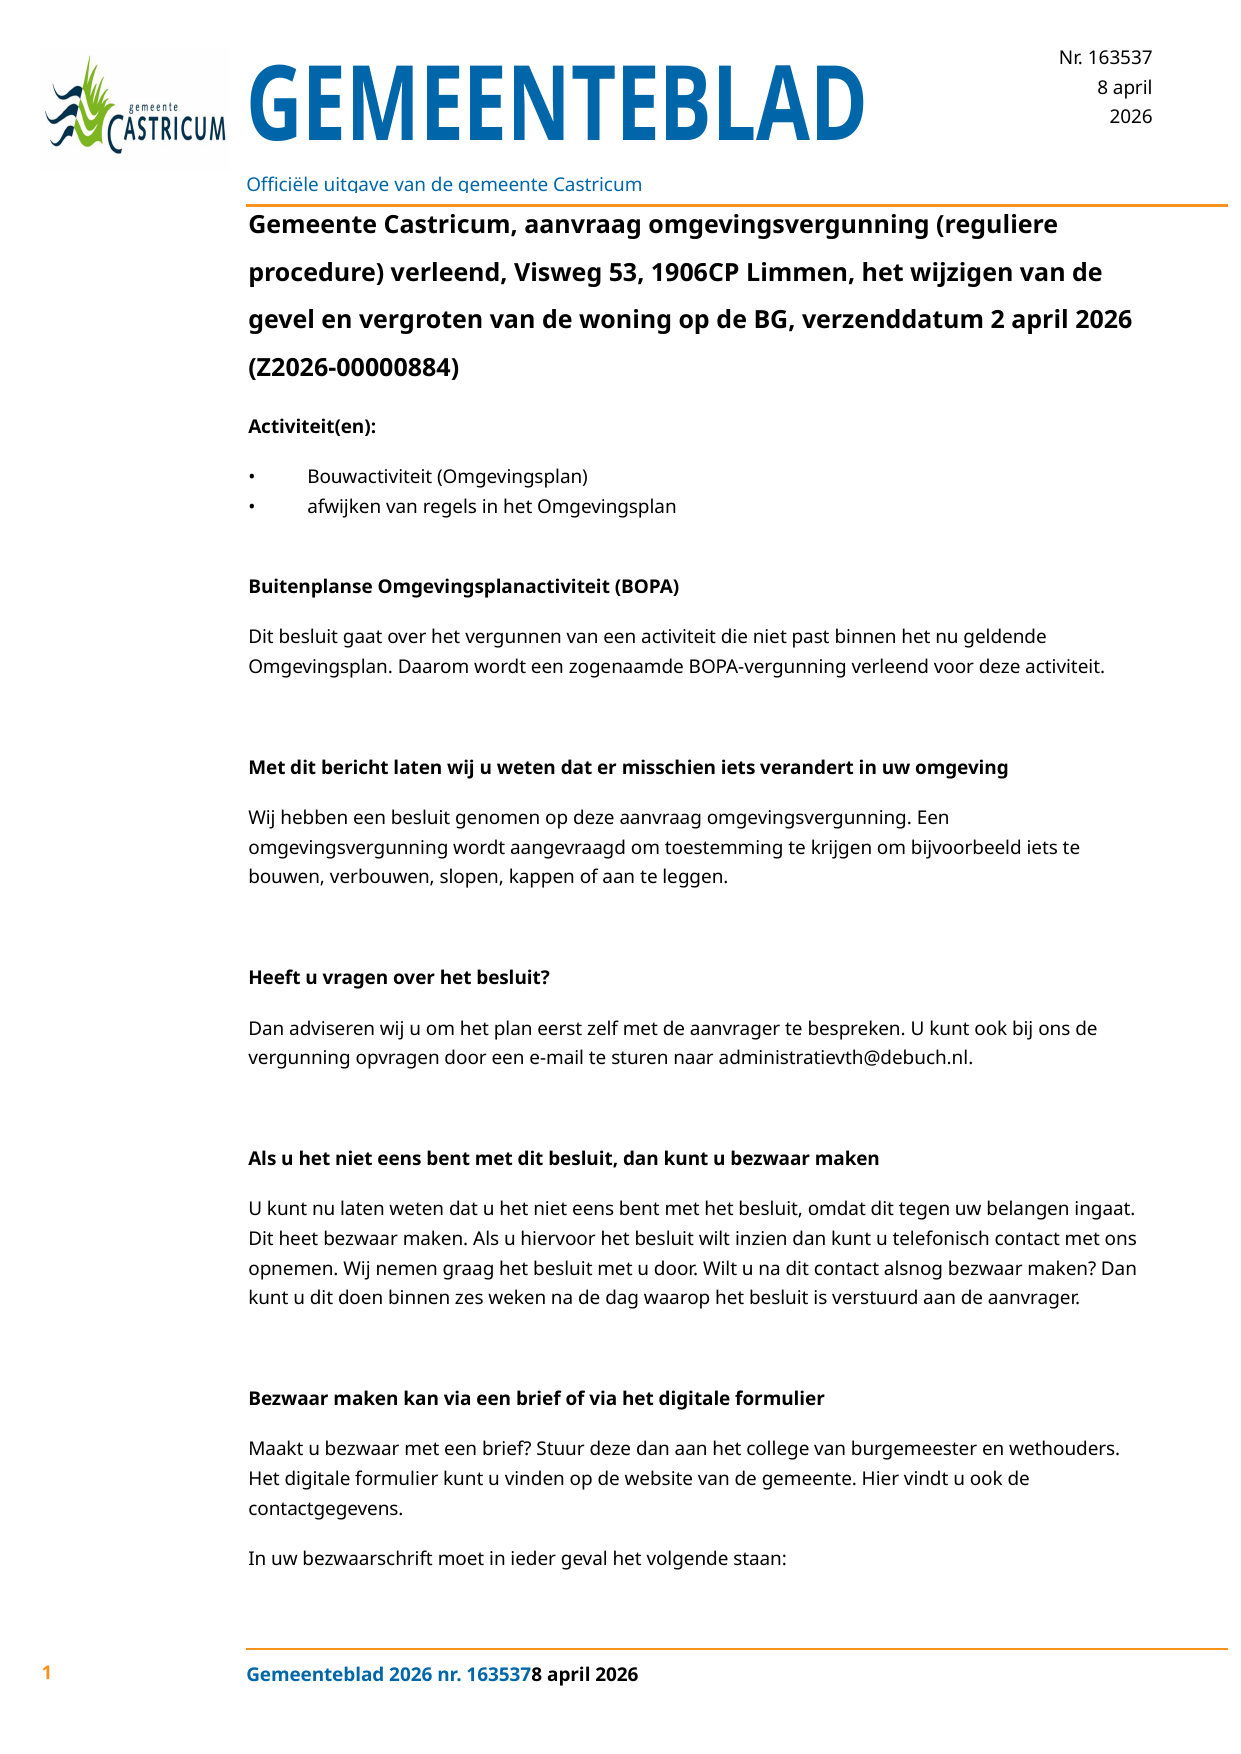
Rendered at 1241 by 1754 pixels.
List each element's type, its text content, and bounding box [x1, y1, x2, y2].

text Met dit bericht laten wij u weten dat er misschien iets verandert in uw omgeving [248, 754, 1152, 780]
text In uw bezwaarschrift moet in ieder geval het volgende staan: [248, 1545, 1152, 1571]
text Dit besluit gaat over het vergunnen van een activiteit die niet past binnen het nu geldende Omgevingsplan. Daarom wordt een zogenaamde BOPA-vergunning verleend voor deze activiteit. [248, 623, 1152, 679]
text Gemeente Castricum, aanvraag omgevingsvergunning (reguliere procedure) verleend, Visweg 53, 1906CP Limmen, het wijzigen van de gevel en vergroten van de woning op de BG, verzenddatum 2 april 2026 (Z2026-00000884) [248, 207, 1152, 384]
text Bezwaar maken kan via een brief of via het digitale formulier [248, 1385, 1152, 1411]
text Activiteit(en): [248, 413, 1152, 439]
text Wij hebben een besluit genomen op deze aanvraag omgevingsvergunning. Een omgevingsvergunning wordt aangevraagd om toestemming te krijgen om bijvoorbeeld iets te bouwen, verbouwen, slopen, kappen of aan te leggen. [248, 804, 1152, 889]
text Dan adviseren wij u om het plan eerst zelf met de aanvrager te bespreken. U kunt ook bij ons de vergunning opvragen door een e-mail te sturen naar administratievth@debuch.nl. [248, 1015, 1152, 1070]
text Heeft u vragen over het besluit? [248, 964, 1152, 990]
text U kunt nu laten weten dat u het niet eens bent met het besluit, omdat dit tegen uw belangen ingaat. Dit heet bezwaar maken. Als u hiervoor het besluit wilt inzien dan kunt u telefonisch contact met ons opnemen. Wij nemen graag het besluit met u door. Wilt u na dit contact alsnog bezwaar maken? Dan kunt u dit doen binnen zes weken na de dag waarop het besluit is verstuurd aan de aanvrager. [248, 1196, 1152, 1310]
list afwijken van regels in het Omgevingsplan [248, 493, 1152, 519]
text Maakt u bezwaar met een brief? Stuur deze dan aan het college van burgemeester en wethouders. Het digitale formulier kunt u vinden op de website van de gemeente. Hier vindt u ook de contactgegevens. [248, 1436, 1152, 1521]
picture [41, 47, 231, 172]
text Als u het niet eens bent met dit besluit, dan kunt u bezwaar maken [248, 1145, 1152, 1171]
list Bouwactiviteit (Omgevingsplan) [248, 463, 1152, 489]
text Buitenplanse Omgevingsplanactiviteit (BOPA) [248, 573, 1152, 599]
